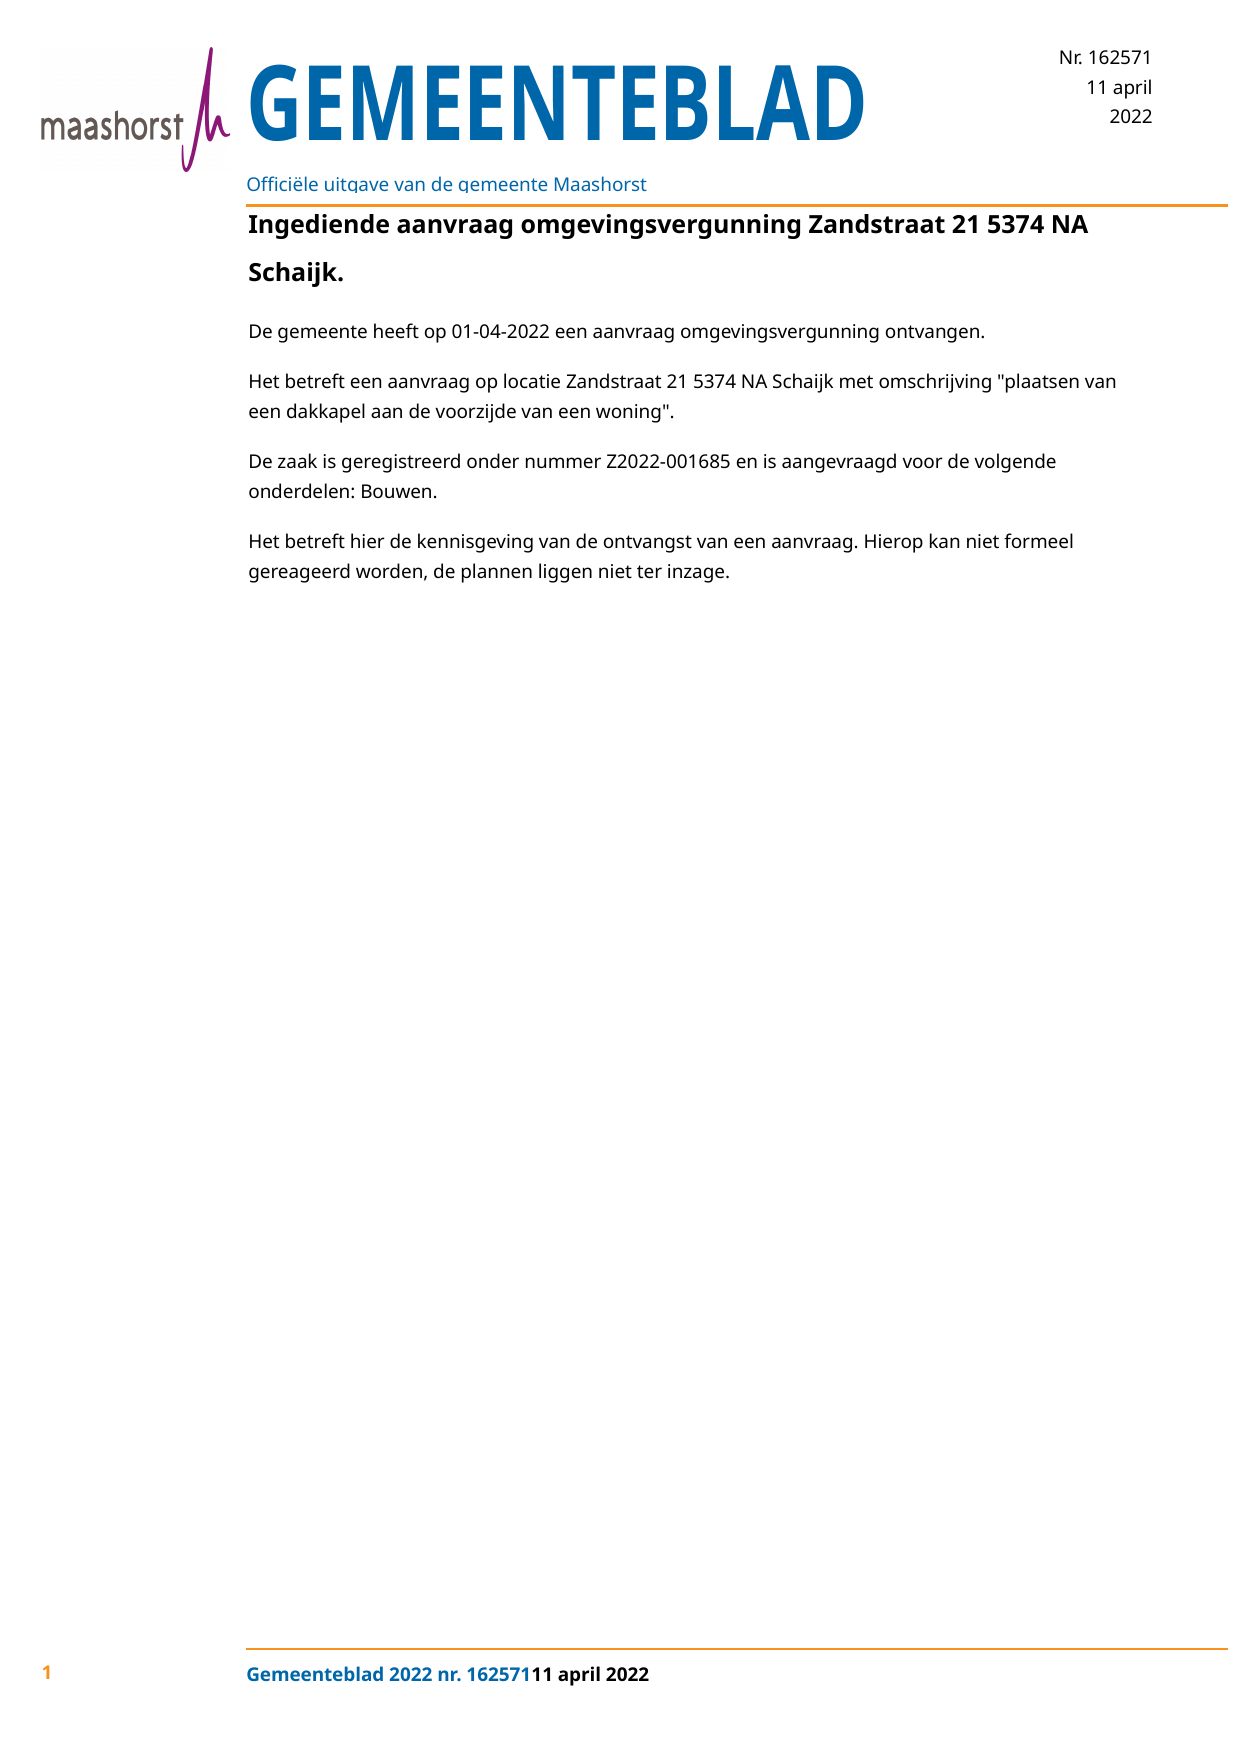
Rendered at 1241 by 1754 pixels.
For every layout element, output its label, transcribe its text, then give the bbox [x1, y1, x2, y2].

text Het betreft een aanvraag op locatie Zandstraat 21 5374 NA Schaijk met omschrijving "plaatsen van een dakkapel aan de voorzijde van een woning". [248, 368, 1152, 424]
text De gemeente heeft op 01-04-2022 een aanvraag omgevingsvergunning ontvangen. [248, 318, 1152, 344]
text Het betreft hier de kennisgeving van de ontvangst van een aanvraag. Hierop kan niet formeel gereageerd worden, de plannen liggen niet ter inzage. [248, 528, 1152, 584]
text De zaak is geregistreerd onder nummer Z2022-001685 en is aangevraagd voor de volgende onderdelen: Bouwen. [248, 448, 1152, 504]
picture [41, 47, 231, 172]
text Ingediende aanvraag omgevingsvergunning Zandstraat 21 5374 NA Schaijk. [248, 207, 1152, 288]
